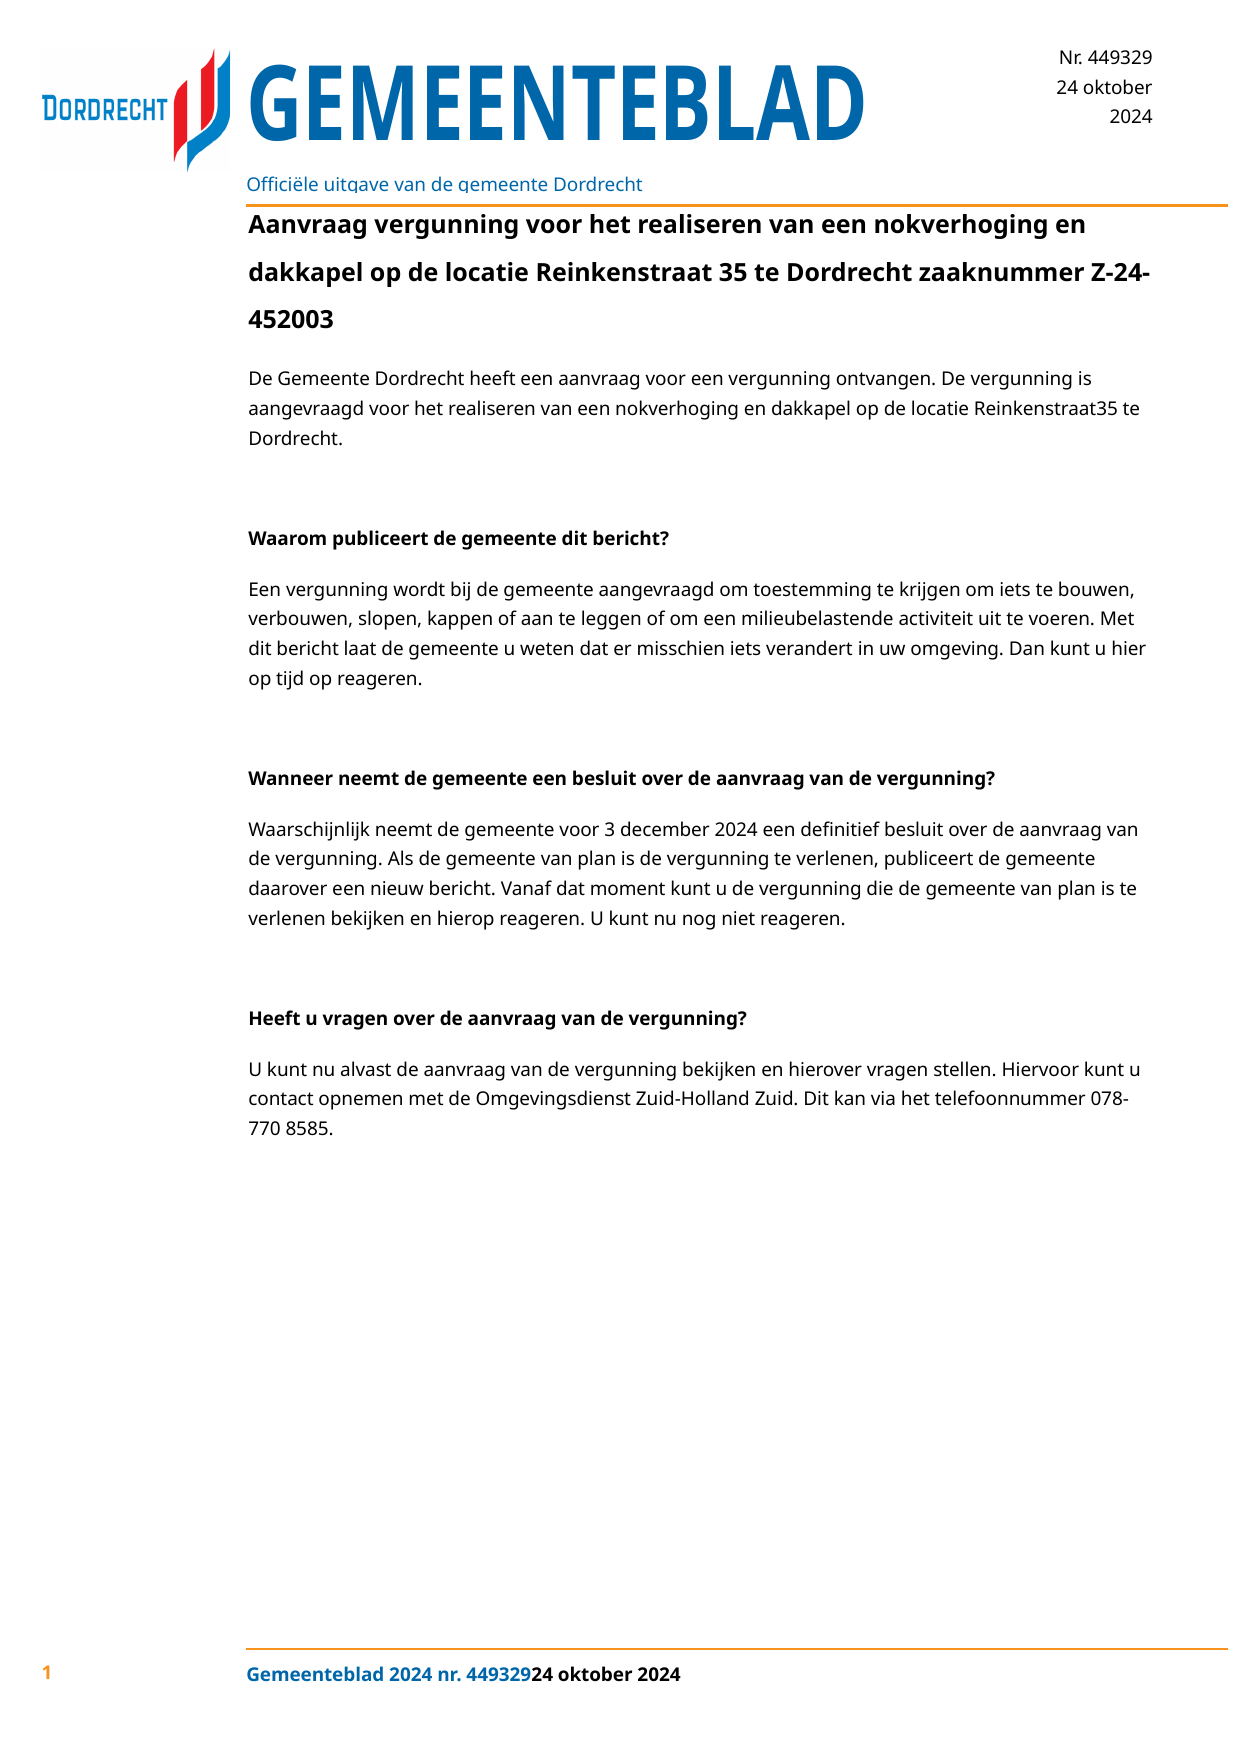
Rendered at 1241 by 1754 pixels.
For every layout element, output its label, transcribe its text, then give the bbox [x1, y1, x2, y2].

picture [41, 47, 231, 172]
text Heeft u vragen over de aanvraag van de vergunning? [248, 1006, 1152, 1031]
text Aanvraag vergunning voor het realiseren van een nokverhoging en dakkapel op de locatie Reinkenstraat 35 te Dordrecht zaaknummer Z-24-452003 [248, 207, 1152, 336]
text Waarschijnlijk neemt de gemeente voor 3 december 2024 een definitief besluit over de aanvraag van de vergunning. Als de gemeente van plan is de vergunning te verlenen, publiceert de gemeente daarover een nieuw bericht. Vanaf dat moment kunt u de vergunning die de gemeente van plan is te verlenen bekijken en hierop reageren. U kunt nu nog niet reageren. [248, 816, 1152, 930]
text U kunt nu alvast de aanvraag van de vergunning bekijken en hierover vragen stellen. Hiervoor kunt u contact opnemen met de Omgevingsdienst Zuid-Holland Zuid. Dit kan via het telefoonnummer 078-770 8585. [248, 1056, 1152, 1141]
text Een vergunning wordt bij de gemeente aangevraagd om toestemming te krijgen om iets te bouwen, verbouwen, slopen, kappen of aan te leggen of om een milieubelastende activiteit uit te voeren. Met dit bericht laat de gemeente u weten dat er misschien iets verandert in uw omgeving. Dan kunt u hier op tijd op reageren. [248, 576, 1152, 690]
text Waarom publiceert de gemeente dit bericht? [248, 526, 1152, 551]
text Wanneer neemt de gemeente een besluit over de aanvraag van de vergunning? [248, 766, 1152, 791]
text De Gemeente Dordrecht heeft een aanvraag voor een vergunning ontvangen. De vergunning is aangevraagd voor het realiseren van een nokverhoging en dakkapel op de locatie Reinkenstraat35 te Dordrecht. [248, 366, 1152, 450]
